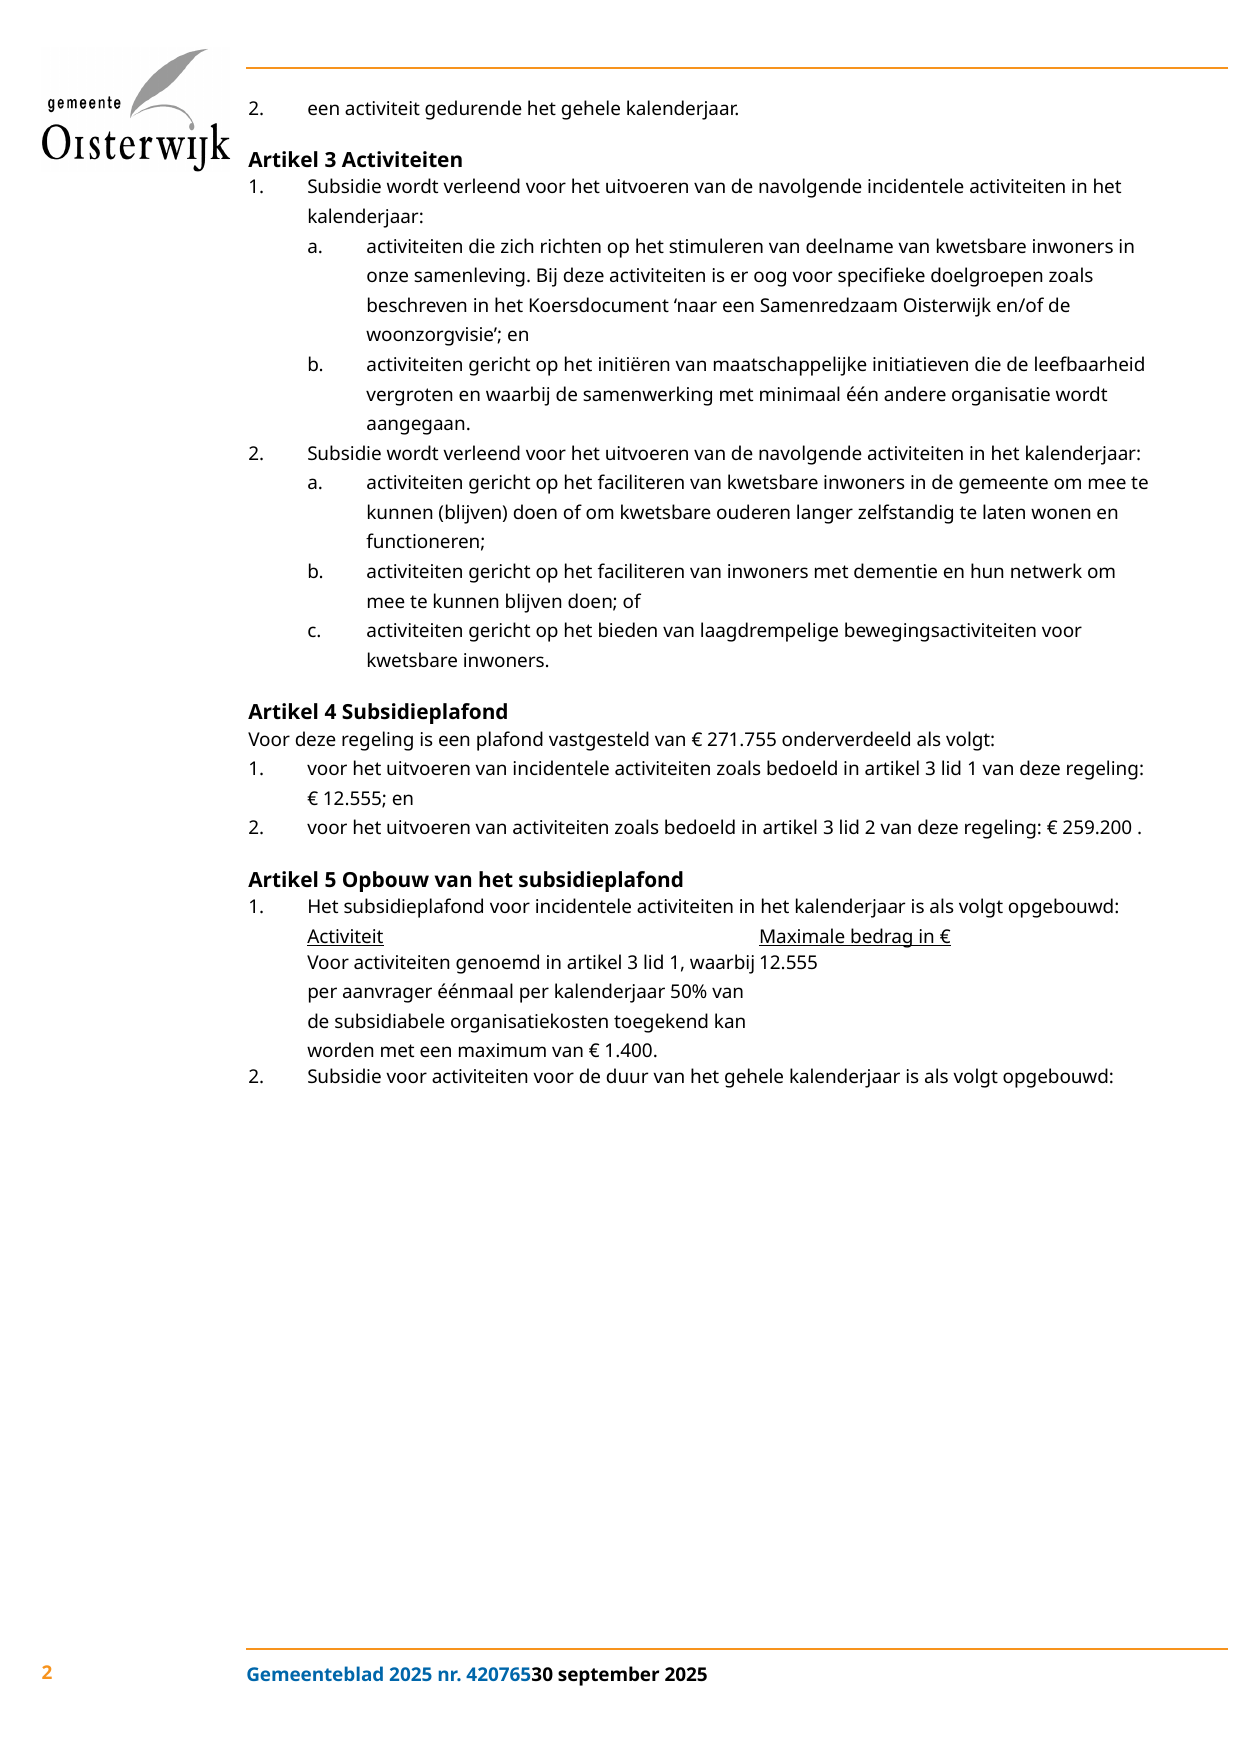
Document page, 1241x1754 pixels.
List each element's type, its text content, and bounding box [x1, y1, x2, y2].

list activiteiten gericht op het faciliteren van inwoners met dementie en hun netwerk om mee te kunnen blijven doen; of [307, 558, 1152, 613]
list activiteiten gericht op het bieden van laagdrempelige bewegingsactiviteiten voor kwetsbare inwoners. [307, 617, 1152, 673]
list voor het uitvoeren van activiteiten zoals bedoeld in artikel 3 lid 2 van deze regeling: € 259.200 . [248, 814, 1152, 840]
text Voor deze regeling is een plafond vastgesteld van € 271.755 onderverdeeld als volgt: [248, 726, 1152, 752]
list Subsidie voor activiteiten voor de duur van het gehele kalenderjaar is als volgt opgebouwd: [248, 1063, 1152, 1089]
list voor het uitvoeren van incidentele activiteiten zoals bedoeld in artikel 3 lid 1 van deze regeling: € 12.555; en [248, 755, 1152, 811]
list Subsidie wordt verleend voor het uitvoeren van de navolgende activiteiten in het kalenderjaar: [248, 440, 1152, 466]
table_header Maximale bedrag in € [759, 923, 1211, 949]
text Artikel 5 Opbouw van het subsidieplafond [248, 865, 1152, 893]
list activiteiten die zich richten op het stimuleren van deelname van kwetsbare inwoners in onze samenleving. Bij deze activiteiten is er oog voor specifieke doelgroepen zoals beschreven in het Koersdocument ‘naar een Samenredzaam Oisterwijk en/of de woonzorgvisie’; en [307, 233, 1152, 347]
list activiteiten gericht op het initiëren van maatschappelijke initiatieven die de leefbaarheid vergroten en waarbij de samenwerking met minimaal één andere organisatie wordt aangegaan. [307, 351, 1152, 436]
table_cell Voor activiteiten genoemd in artikel 3 lid 1, waarbij per aanvrager éénmaal per kalenderjaar 50% van de subsidiabele organisatiekosten toegekend kan worden met een maximum van € 1.400. [307, 949, 759, 1063]
list Subsidie wordt verleend voor het uitvoeren van de navolgende incidentele activiteiten in het kalenderjaar: [248, 174, 1152, 229]
table_cell 12.555 [759, 949, 1211, 1063]
list een activiteit gedurende het gehele kalenderjaar. [248, 95, 1152, 121]
list activiteiten gericht op het faciliteren van kwetsbare inwoners in de gemeente om mee te kunnen (blijven) doen of om kwetsbare ouderen langer zelfstandig te laten wonen en functioneren; [307, 469, 1152, 554]
text Artikel 3 Activiteiten [248, 145, 1152, 174]
picture [41, 47, 231, 172]
table_header Activiteit [307, 923, 759, 949]
text Artikel 4 Subsidieplafond [248, 697, 1152, 726]
list Het subsidieplafond voor incidentele activiteiten in het kalenderjaar is als volgt opgebouwd: [248, 893, 1152, 919]
